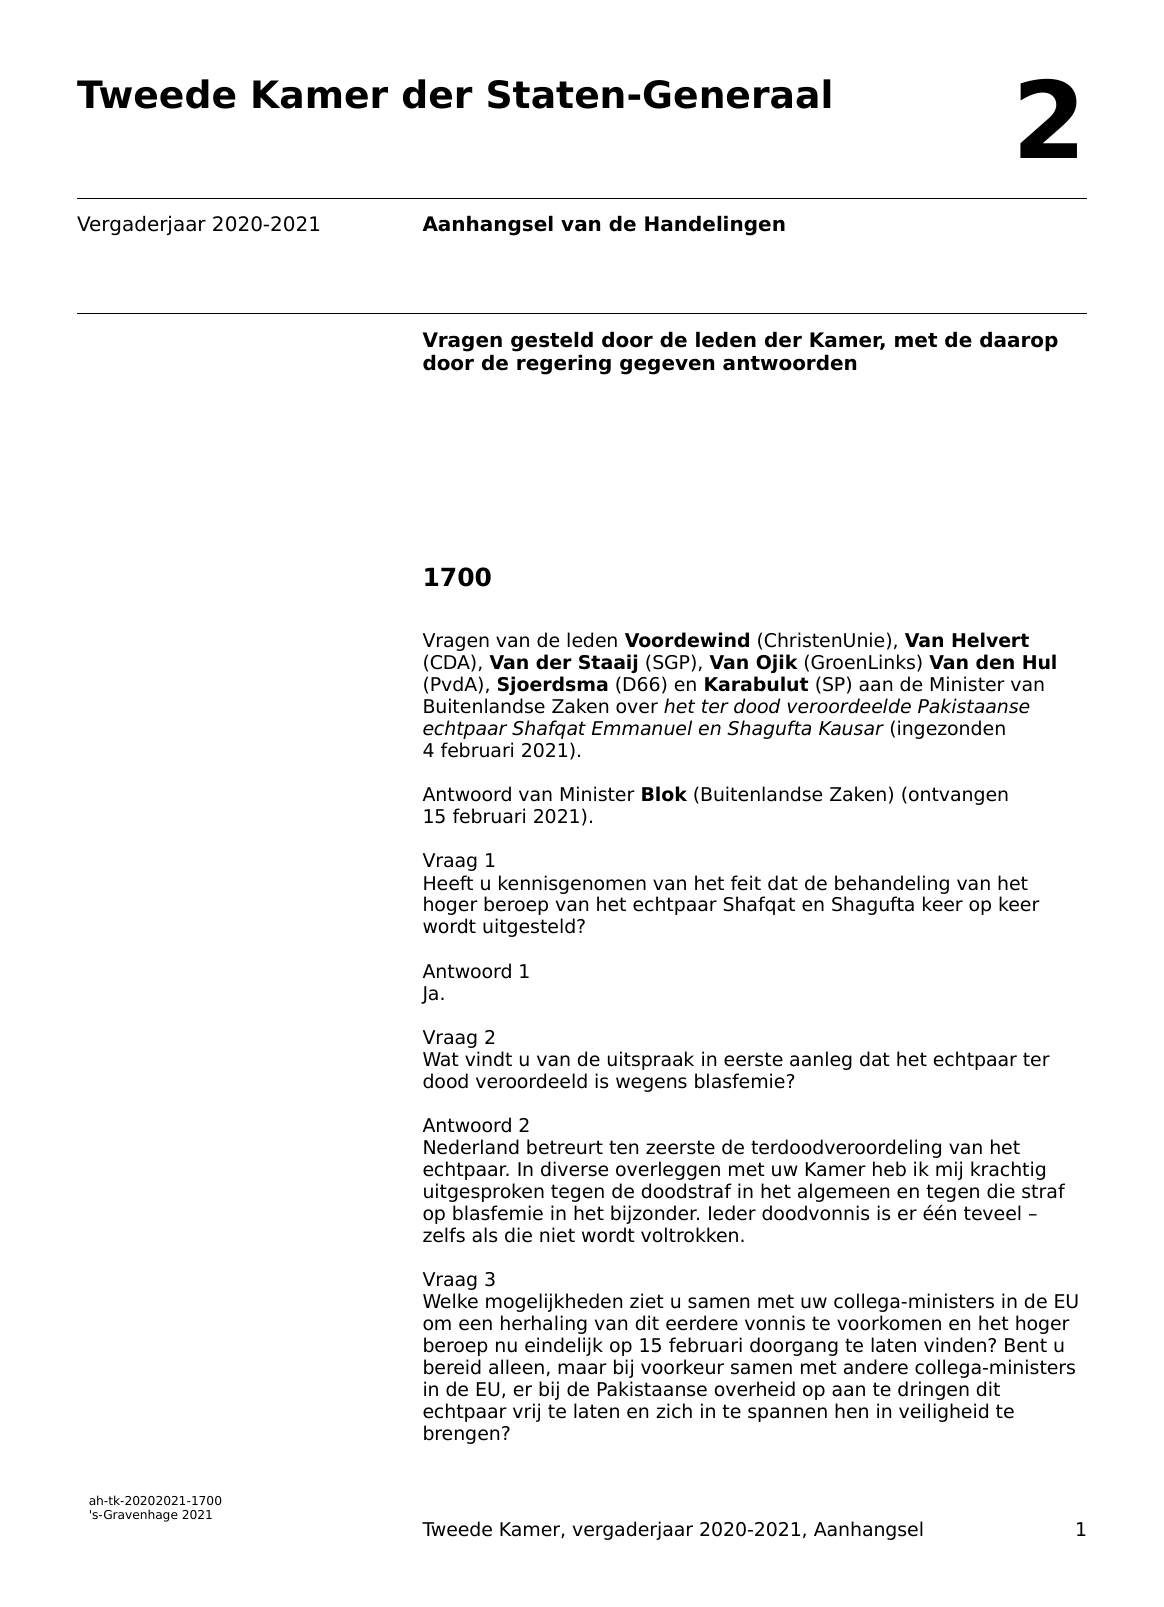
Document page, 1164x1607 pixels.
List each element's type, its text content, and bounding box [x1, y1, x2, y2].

text Antwoord 1 [422, 961, 1087, 982]
text Vraag 3 [422, 1269, 1087, 1291]
table_cell Vergaderjaar 2020-2021 [77, 199, 422, 313]
text Vraag 1 [422, 850, 1087, 872]
table_cell [77, 314, 422, 375]
text Antwoord 2 [422, 1115, 1087, 1137]
text ah-tk-20202021-1700 [88, 1494, 323, 1508]
table_header 2 [886, 59, 1087, 198]
text Ja. [422, 982, 1087, 1004]
table_cell Aanhangsel van de Handelingen [422, 199, 1087, 313]
text Vraag 2 [422, 1027, 1087, 1049]
text 's-Gravenhage 2021 [88, 1508, 323, 1522]
table_header Tweede Kamer der Staten-Generaal [77, 59, 886, 198]
text Nederland betreurt ten zeerste de terdoodveroordeling van het echtpaar. In diverse overleggen met uw Kamer heb ik mij krachtig uitgesproken tegen de doodstraf in het algemeen en tegen die straf op blasfemie in het bijzonder. Ieder doodvonnis is er één teveel – zelfs als die niet wordt voltrokken. [422, 1137, 1087, 1247]
text Wat vindt u van de uitspraak in eerste aanleg dat het echtpaar ter dood veroordeeld is wegens blasfemie? [422, 1049, 1087, 1093]
text Antwoord van Minister Blok (Buitenlandse Zaken) (ontvangen 15 februari 2021). [422, 784, 1087, 828]
table_cell Vragen gesteld door de leden der Kamer, met de daarop door de regering gegeven antwoorden [422, 314, 1087, 375]
text 1700 [422, 563, 1087, 592]
text Heeft u kennisgenomen van het feit dat de behandeling van het hoger beroep van het echtpaar Shafqat en Shagufta keer op keer wordt uitgesteld? [422, 872, 1087, 938]
text Vragen van de leden Voordewind (ChristenUnie), Van Helvert (CDA), Van der Staaij (SGP), Van Ojik (GroenLinks) Van den Hul (PvdA), Sjoerdsma (D66) en Karabulut (SP) aan de Minister van Buitenlandse Zaken over het ter dood veroordeelde Pakistaanse echtpaar Shafqat Emmanuel en Shagufta Kausar (ingezonden 4 februari 2021). [422, 630, 1087, 762]
text Welke mogelijkheden ziet u samen met uw collega-ministers in de EU om een herhaling van dit eerdere vonnis te voorkomen en het hoger beroep nu eindelijk op 15 februari doorgang te laten vinden? Bent u bereid alleen, maar bij voorkeur samen met andere collega-ministers in de EU, er bij de Pakistaanse overheid op aan te dringen dit echtpaar vrij te laten en zich in te spannen hen in veiligheid te brengen? [422, 1291, 1087, 1445]
